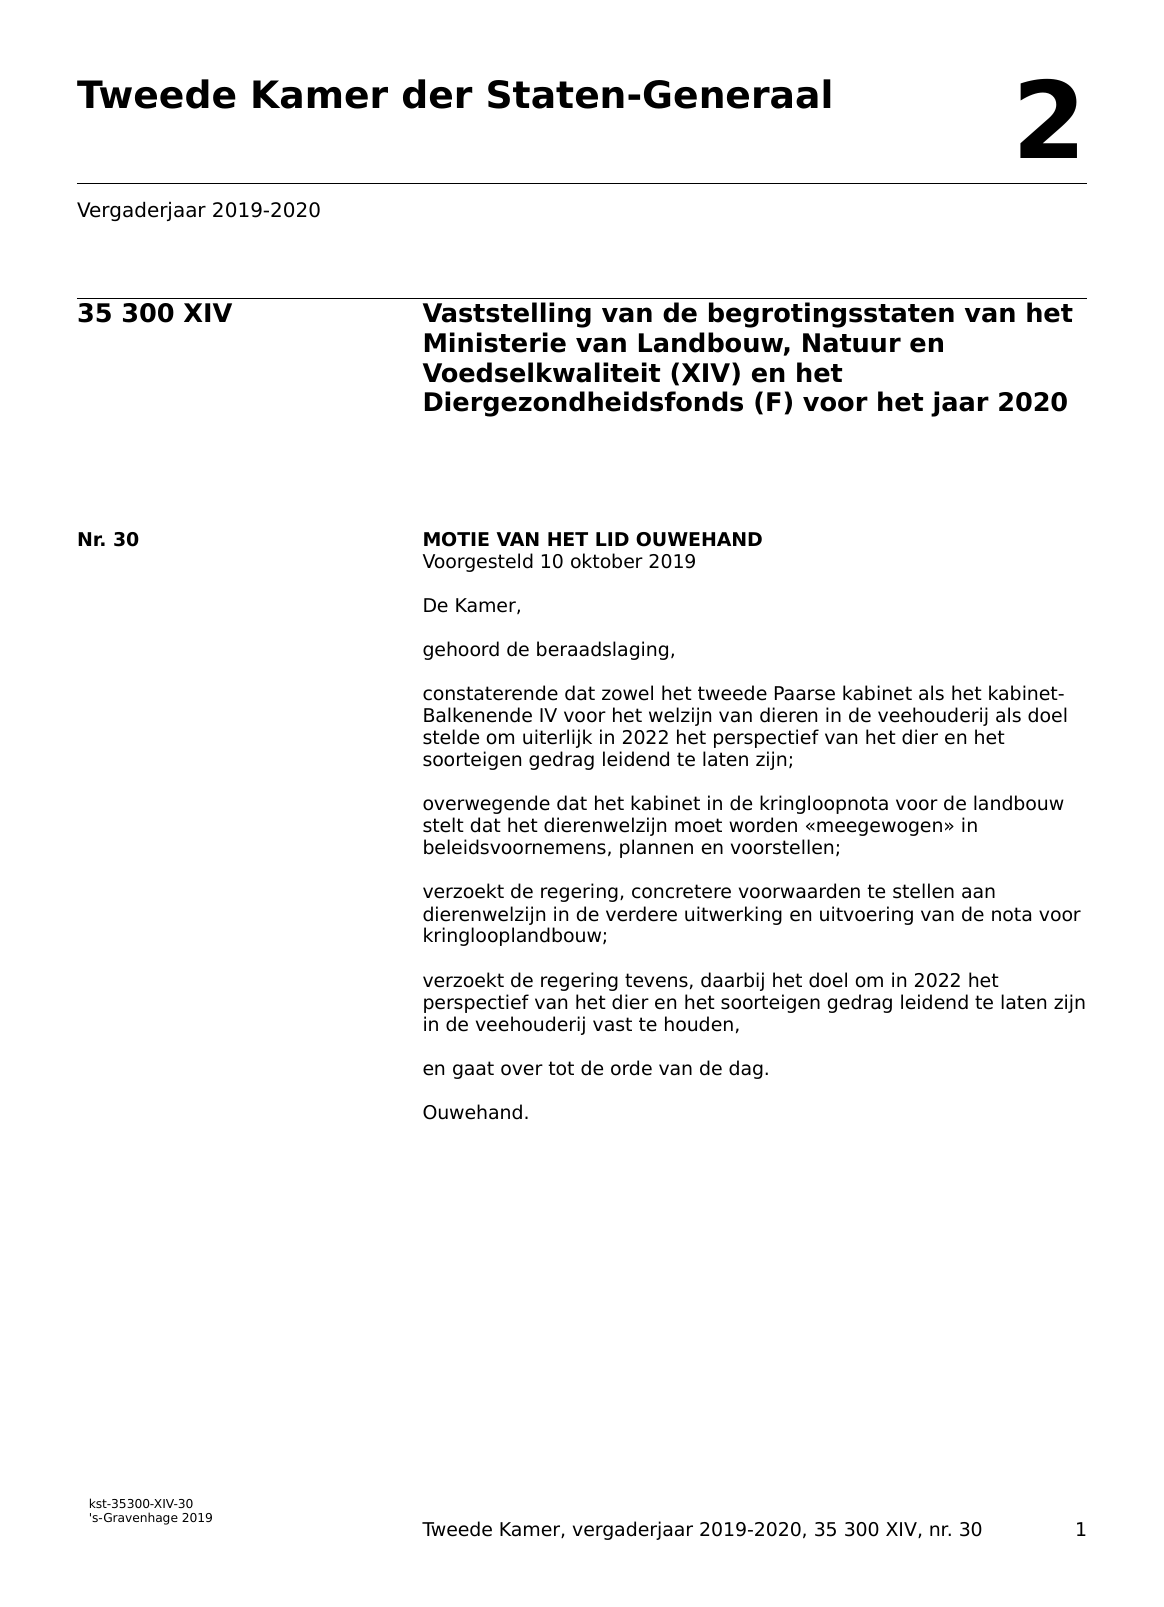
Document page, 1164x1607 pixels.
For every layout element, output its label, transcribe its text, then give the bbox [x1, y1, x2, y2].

text De Kamer, [422, 595, 1087, 617]
text Voorgesteld 10 oktober 2019 [422, 551, 1087, 573]
table_cell Vergaderjaar 2019-2020 [77, 184, 1087, 298]
text constaterende dat zowel het tweede Paarse kabinet als het kabinet-Balkenende IV voor het welzijn van dieren in de veehouderij als doel stelde om uiterlijk in 2022 het perspectief van het dier en het soorteigen gedrag leidend te laten zijn; [422, 683, 1087, 771]
text kst-35300-XIV-30 [88, 1497, 323, 1511]
text verzoekt de regering, concretere voorwaarden te stellen aan dierenwelzijn in de verdere uitwerking en uitvoering van de nota voor kringlooplandbouw; [422, 881, 1087, 947]
table_header 2 [886, 59, 1087, 183]
text Ouwehand. [422, 1102, 1087, 1124]
text overwegende dat het kabinet in de kringloopnota voor de landbouw stelt dat het dierenwelzijn moet worden «meegewogen» in beleidsvoornemens, plannen en voorstellen; [422, 793, 1087, 859]
text verzoekt de regering tevens, daarbij het doel om in 2022 het perspectief van het dier en het soorteigen gedrag leidend te laten zijn in de veehouderij vast te houden, [422, 969, 1087, 1036]
table_header Tweede Kamer der Staten-Generaal [77, 59, 886, 183]
text gehoord de beraadslaging, [422, 639, 1087, 661]
subtitle Nr. 30 MOTIE VAN HET LID OUWEHAND [77, 529, 1087, 551]
subtitle 35 300 XIV Vaststelling van de begrotingsstaten van het Ministerie van Landbouw, Natuur en Voedselkwaliteit (XIV) en het Diergezondheidsfonds (F) voor het jaar 2020 [77, 299, 1087, 418]
text 's-Gravenhage 2019 [88, 1511, 323, 1525]
text en gaat over tot de orde van de dag. [422, 1058, 1087, 1080]
